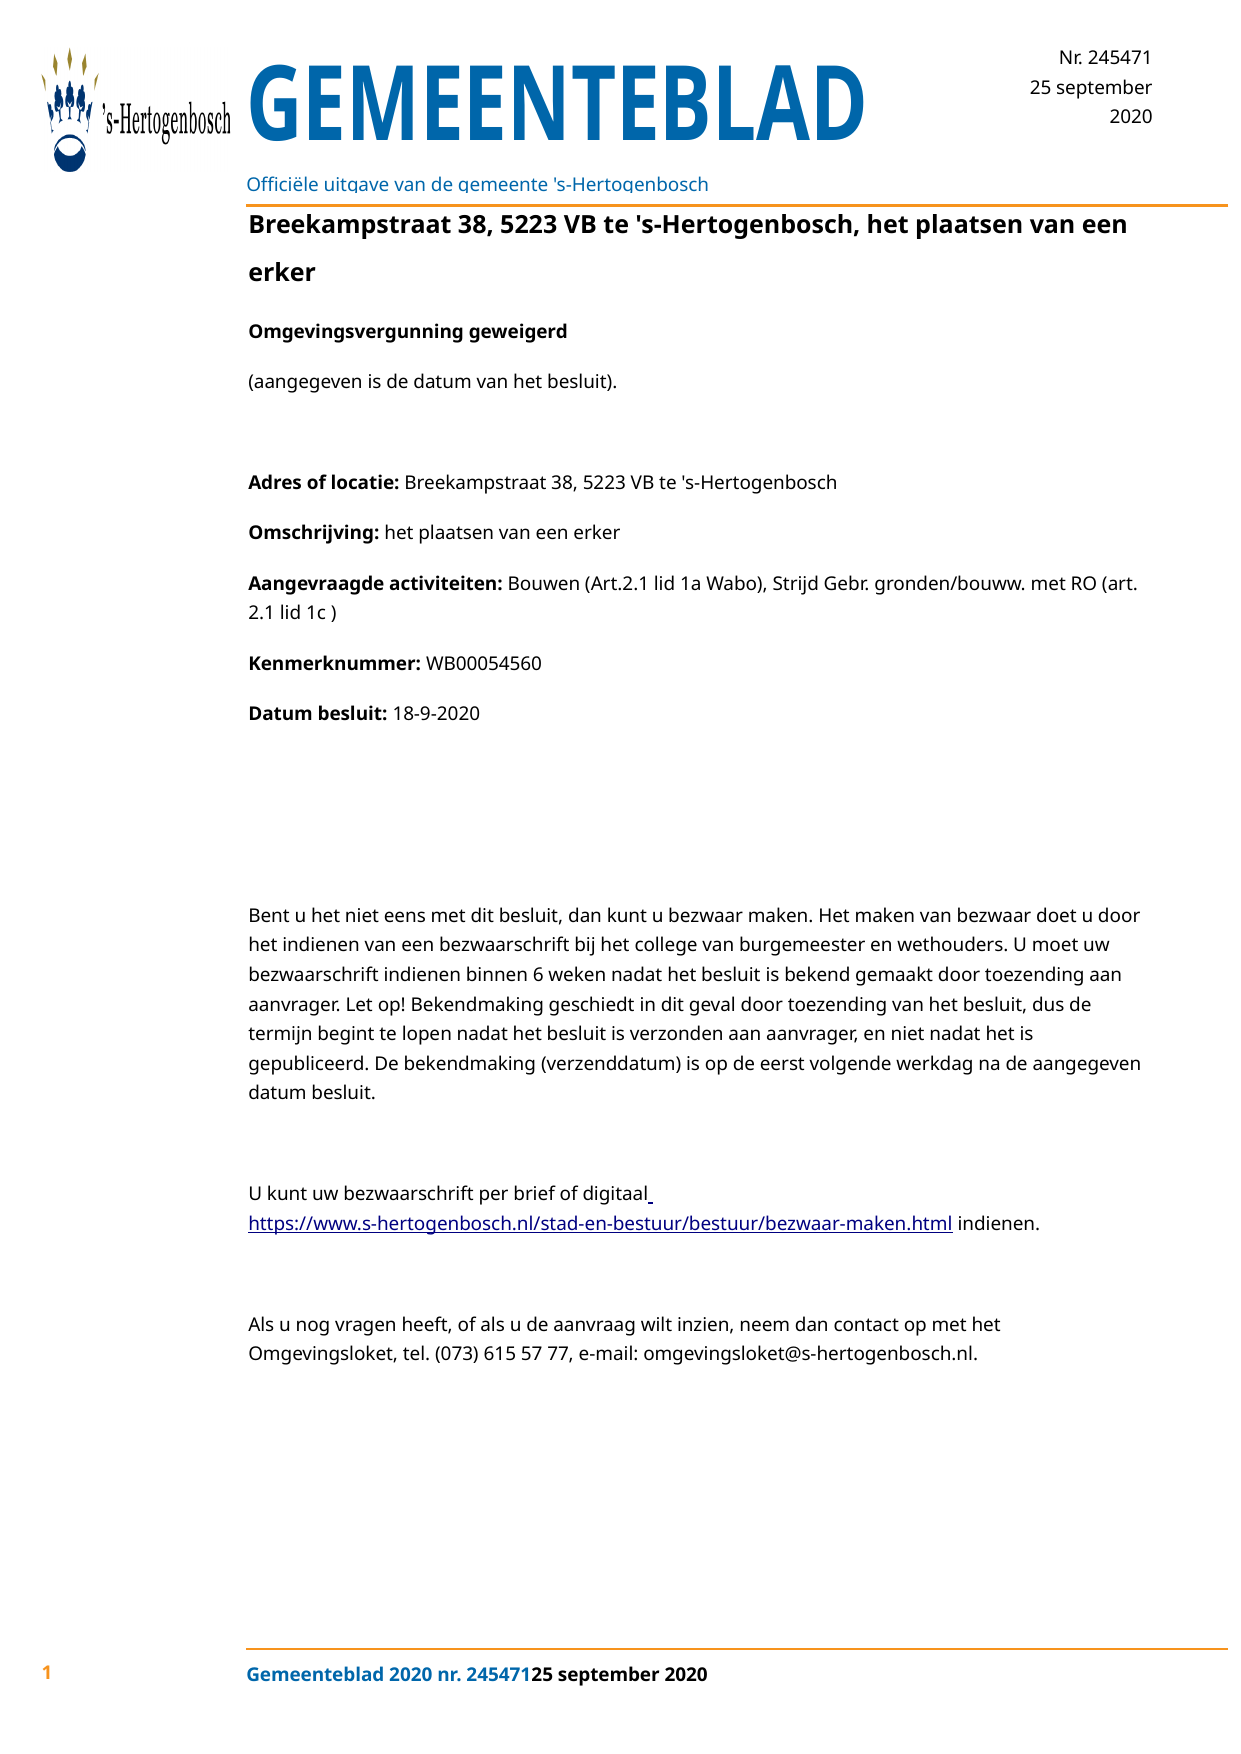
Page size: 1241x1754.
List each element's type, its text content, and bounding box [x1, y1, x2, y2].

text Als u nog vragen heeft, of als u de aanvraag wilt inzien, neem dan contact op met het Omgevingsloket, tel. (073) 615 57 77, e-mail: omgevingsloket@s-hertogenbosch.nl. [248, 1311, 1152, 1366]
text Adres of locatie: Breekampstraat 38, 5223 VB te 's-Hertogenbosch [248, 469, 1152, 495]
text Omschrijving: het plaatsen van een erker [248, 519, 1152, 545]
text Omgevingsvergunning geweigerd [248, 318, 1152, 344]
text Kenmerknummer: WB00054560 [248, 650, 1152, 676]
text Breekampstraat 38, 5223 VB te 's-Hertogenbosch, het plaatsen van een erker [248, 207, 1152, 288]
text (aangegeven is de datum van het besluit). [248, 368, 1152, 394]
text Datum besluit: 18-9-2020 [248, 700, 1152, 726]
text Bent u het niet eens met dit besluit, dan kunt u bezwaar maken. Het maken van bezwaar doet u door het indienen van een bezwaarschrift bij het college van burgemeester en wethouders. U moet uw bezwaarschrift indienen binnen 6 weken nadat het besluit is bekend gemaakt door toezending aan aanvrager. Let op! Bekendmaking geschiedt in dit geval door toezending van het besluit, dus de termijn begint te lopen nadat het besluit is verzonden aan aanvrager, en niet nadat het is gepubliceerd. De bekendmaking (verzenddatum) is op de eerst volgende werkdag na de aangegeven datum besluit. [248, 902, 1152, 1105]
text Aangevraagde activiteiten: Bouwen (Art.2.1 lid 1a Wabo), Strijd Gebr. gronden/bouww. met RO (art. 2.1 lid 1c ) [248, 570, 1152, 625]
picture [41, 47, 231, 172]
text U kunt uw bezwaarschrift per brief of digitaal https://www.s-hertogenbosch.nl/stad-en-bestuur/bestuur/bezwaar-maken.html indienen. [248, 1180, 1152, 1236]
